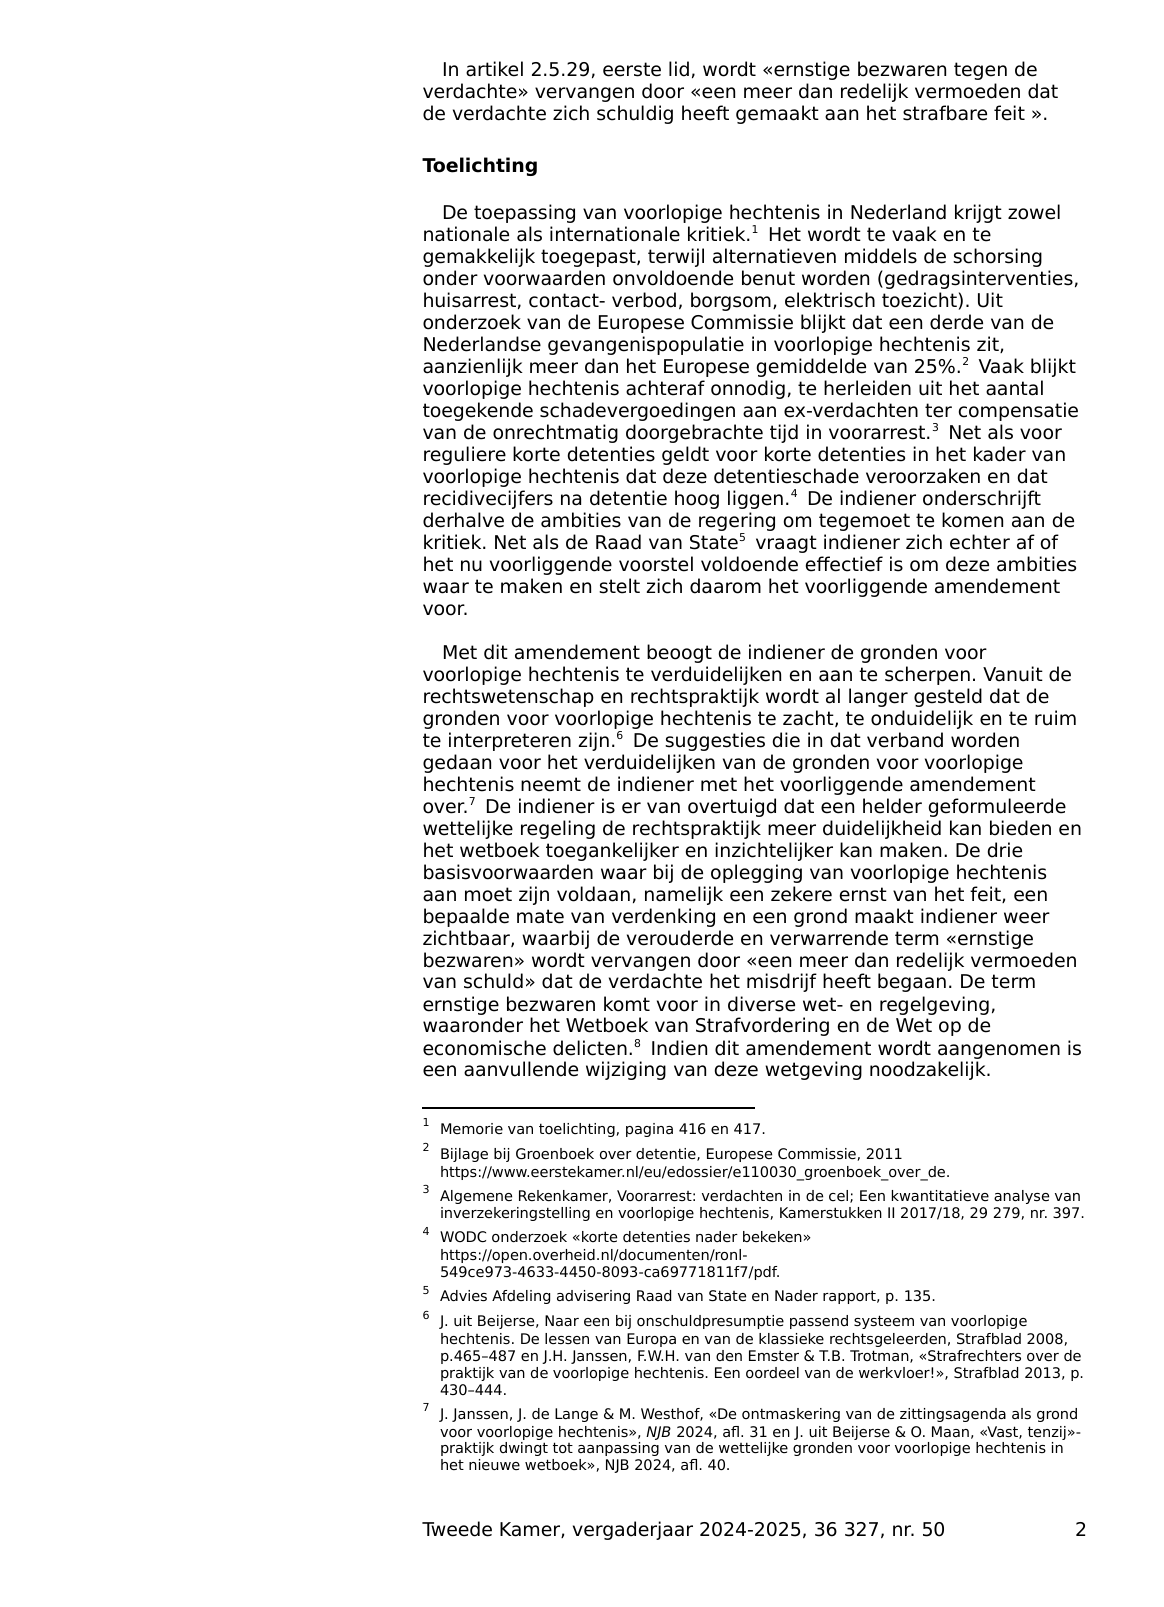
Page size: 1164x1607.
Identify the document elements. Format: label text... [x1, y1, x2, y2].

text In artikel 2.5.29, eerste lid, wordt «ernstige bezwaren tegen de verdachte» vervangen door «een meer dan redelijk vermoeden dat de verdachte zich schuldig heeft gemaakt aan het strafbare feit ». [422, 59, 1087, 125]
text J. uit Beijerse, Naar een bij onschuldpresumptie passend systeem van voorlopige hechtenis. De lessen van Europa en van de klassieke rechtsgeleerden, Strafblad 2008, p.465–487 en J.H. Janssen, F.W.H. van den Emster & T.B. Trotman, «Strafrechters over de praktijk van de voorlopige hechtenis. Een oordeel van de werkvloer!», Strafblad 2013, p. 430–444. [422, 1309, 1087, 1399]
subtitle Toelichting [422, 155, 1087, 177]
text Bijlage bij Groenboek over detentie, Europese Commissie, 2011 https://www.eerstekamer.nl/eu/edossier/e110030_groenboek_over_de. [422, 1142, 1087, 1181]
text Met dit amendement beoogt de indiener de gronden voor voorlopige hechtenis te verduidelijken en aan te scherpen. Vanuit de rechtswetenschap en rechtspraktijk wordt al langer gesteld dat de gronden voor voorlopige hechtenis te zacht, te onduidelijk en te ruim te interpreteren zijn. De suggesties die in dat verband worden gedaan voor het verduidelijken van de gronden voor voorlopige hechtenis neemt de indiener met het voorliggende amendement over. De indiener is er van overtuigd dat een helder geformuleerde wettelijke regeling de rechtspraktijk meer duidelijkheid kan bieden en het wetboek toegankelijker en inzichtelijker kan maken. De drie basisvoorwaarden waar bij de oplegging van voorlopige hechtenis aan moet zijn voldaan, namelijk een zekere ernst van het feit, een bepaalde mate van verdenking en een grond maakt indiener weer zichtbaar, waarbij de verouderde en verwarrende term «ernstige bezwaren» wordt vervangen door «een meer dan redelijk vermoeden van schuld» dat de verdachte het misdrijf heeft begaan. De term ernstige bezwaren komt voor in diverse wet- en regelgeving, waaronder het Wetboek van Strafvordering en de Wet op de economische delicten. Indien dit amendement wordt aangenomen is een aanvullende wijziging van deze wetgeving noodzakelijk. [422, 642, 1087, 1081]
text De toepassing van voorlopige hechtenis in Nederland krijgt zowel nationale als internationale kritiek. Het wordt te vaak en te gemakkelijk toegepast, terwijl alternatieven middels de schorsing onder voorwaarden onvoldoende benut worden (gedragsinterventies, huisarrest, contact- verbod, borgsom, elektrisch toezicht). Uit onderzoek van de Europese Commissie blijkt dat een derde van de Nederlandse gevangenispopulatie in voorlopige hechtenis zit, aanzienlijk meer dan het Europese gemiddelde van 25%. Vaak blijkt voorlopige hechtenis achteraf onnodig, te herleiden uit het aantal toegekende schadevergoedingen aan ex-verdachten ter compensatie van de onrechtmatig doorgebrachte tijd in voorarrest. Net als voor reguliere korte detenties geldt voor korte detenties in het kader van voorlopige hechtenis dat deze detentieschade veroorzaken en dat recidivecijfers na detentie hoog liggen. De indiener onderschrijft derhalve de ambities van de regering om tegemoet te komen aan de kritiek. Net als de Raad van State vraagt indiener zich echter af of het nu voorliggende voorstel voldoende effectief is om deze ambities waar te maken en stelt zich daarom het voorliggende amendement voor. [422, 202, 1087, 619]
text Advies Afdeling advisering Raad van State en Nader rapport, p. 135. [422, 1284, 1087, 1306]
text J. Janssen, J. de Lange & M. Westhof, «De ontmaskering van de zittingsagenda als grond voor voorlopige hechtenis», NJB 2024, afl. 31 en J. uit Beijerse & O. Maan, «Vast, tenzij»-praktijk dwingt tot aanpassing van de wettelijke gronden voor voorlopige hechtenis in het nieuwe wetboek», NJB 2024, afl. 40. [422, 1402, 1087, 1474]
text WODC onderzoek «korte detenties nader bekeken» https://open.overheid.nl/documenten/ronl- 549ce973-4633-4450-8093-ca69771811f7/pdf. [422, 1225, 1087, 1281]
text Algemene Rekenkamer, Voorarrest: verdachten in de cel; Een kwantitatieve analyse van inverzekeringstelling en voorlopige hechtenis, Kamerstukken II 2017/18, 29 279, nr. 397. [422, 1183, 1087, 1222]
text Memorie van toelichting, pagina 416 en 417. [422, 1117, 1087, 1139]
